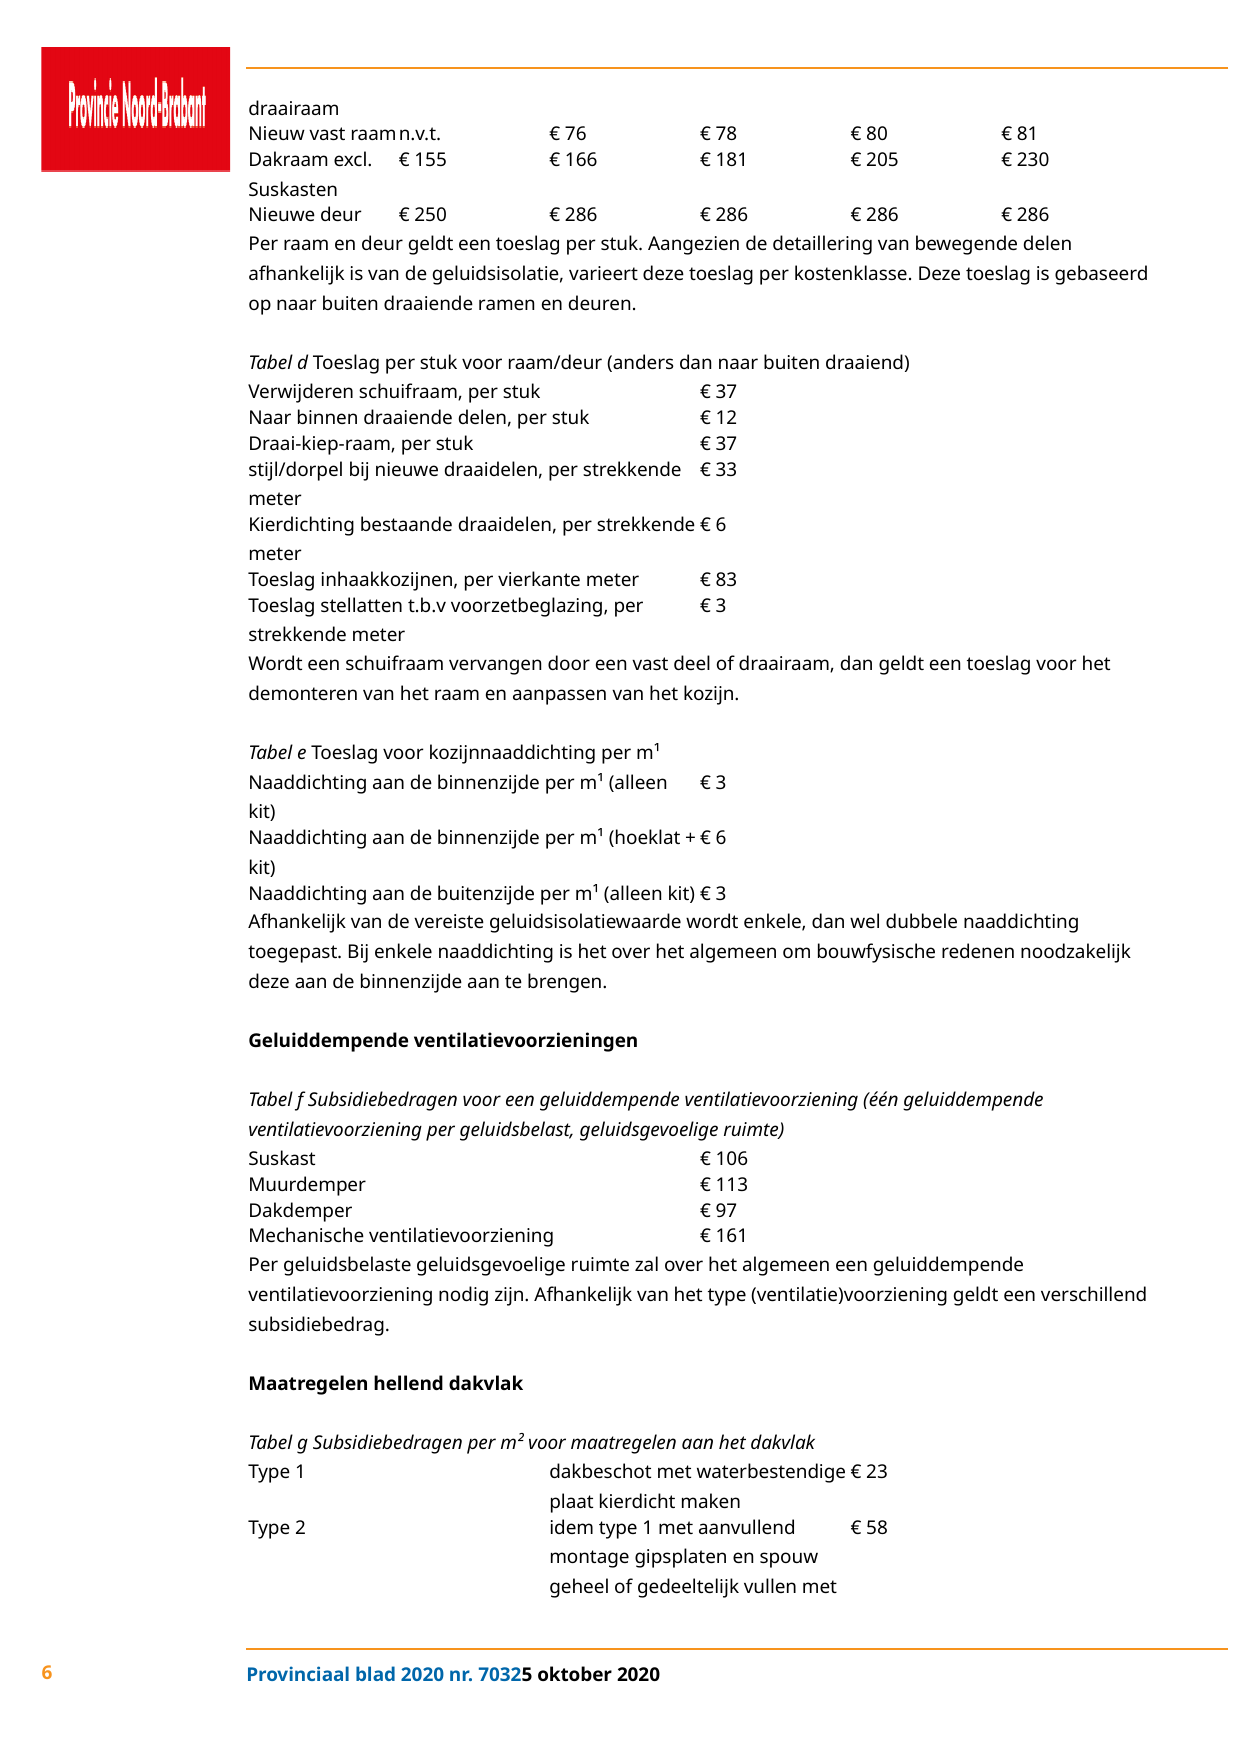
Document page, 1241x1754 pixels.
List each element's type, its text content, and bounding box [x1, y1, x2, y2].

table_cell € 83 [700, 566, 1152, 592]
table_cell Naaddichting aan de buitenzijde per m¹ (alleen kit) [248, 880, 700, 905]
text Maatregelen hellend dakvlak [248, 1370, 1152, 1396]
text Tabel e Toeslag voor kozijnnaaddichting per m¹ [248, 739, 1152, 765]
table_cell n.v.t. [399, 121, 549, 146]
table_header Naaddichting aan de binnenzijde per m¹ (alleen kit) [248, 769, 700, 824]
table_cell Toeslag inhaakkozijnen, per vierkante meter [248, 566, 700, 592]
table_cell € 78 [700, 121, 850, 146]
table_cell € 286 [850, 202, 1001, 227]
text Geluiddempende ventilatievoorzieningen [248, 1027, 1152, 1053]
table_cell [700, 95, 850, 121]
text Wordt een schuifraam vervangen door een vast deel of draairaam, dan geldt een toeslag voor het demonteren van het raam en aanpassen van het kozijn. [248, 651, 1152, 706]
table_cell € 286 [549, 202, 700, 227]
table_cell € 12 [700, 404, 1152, 430]
table_cell € 250 [399, 202, 549, 227]
table_cell Toeslag stellatten t.b.v voorzetbeglazing, per strekkende meter [248, 592, 700, 647]
table_header € 37 [700, 379, 1152, 404]
table_cell € 166 [549, 146, 700, 202]
table_header Suskast [248, 1145, 700, 1171]
table_cell € 286 [700, 202, 850, 227]
table_cell Draai-kiep-raam, per stuk [248, 430, 700, 456]
table_cell stijl/dorpel bij nieuwe draaidelen, per strekkende meter [248, 456, 700, 511]
table_cell € 113 [700, 1171, 1152, 1197]
table_cell Type 2 [248, 1514, 549, 1599]
picture [41, 47, 231, 172]
table_cell € 161 [700, 1223, 1152, 1248]
table_cell € 205 [850, 146, 1001, 202]
table_cell € 58 [850, 1514, 1152, 1599]
table_cell Dakdemper [248, 1197, 700, 1223]
table_cell € 37 [700, 430, 1152, 456]
table_cell € 286 [1001, 202, 1152, 227]
table_cell draairaam [248, 95, 398, 121]
table_cell [399, 95, 549, 121]
table_cell € 181 [700, 146, 850, 202]
table_cell Nieuw vast raam [248, 121, 398, 146]
table_cell € 80 [850, 121, 1001, 146]
table_cell € 155 [399, 146, 549, 202]
table_cell [549, 95, 700, 121]
table_cell € 33 [700, 456, 1152, 511]
table_cell € 3 [700, 880, 1152, 905]
text Afhankelijk van de vereiste geluidsisolatiewaarde wordt enkele, dan wel dubbele naaddichting toegepast. Bij enkele naaddichting is het over het algemeen om bouwfysische redenen noodzakelijk deze aan de binnenzijde aan te brengen. [248, 909, 1152, 993]
table_cell Naar binnen draaiende delen, per stuk [248, 404, 700, 430]
table_cell € 6 [700, 511, 1152, 566]
text Tabel g Subsidiebedragen per m² voor maatregelen aan het dakvlak [248, 1429, 1152, 1455]
table_header Verwijderen schuifraam, per stuk [248, 379, 700, 404]
table_header € 3 [700, 769, 1152, 824]
table_header dakbeschot met waterbestendige plaat kierdicht maken [549, 1459, 850, 1514]
table_cell € 76 [549, 121, 700, 146]
table_cell Naaddichting aan de binnenzijde per m¹ (hoeklat + kit) [248, 824, 700, 880]
text Tabel f Subsidiebedragen voor een geluiddempende ventilatievoorziening (één geluiddempende ventilatievoorziening per geluidsbelast, geluidsgevoelige ruimte) [248, 1086, 1152, 1141]
table_cell Kierdichting bestaande draaidelen, per strekkende meter [248, 511, 700, 566]
table_cell Nieuwe deur [248, 202, 398, 227]
table_cell € 97 [700, 1197, 1152, 1223]
text Per raam en deur geldt een toeslag per stuk. Aangezien de detaillering van bewegende delen afhankelijk is van de geluidsisolatie, varieert deze toeslag per kostenklasse. Deze toeslag is gebaseerd op naar buiten draaiende ramen en deuren. [248, 231, 1152, 315]
table_cell Dakraam excl. Suskasten [248, 146, 398, 202]
table_cell idem type 1 met aanvullend montage gipsplaten en spouw geheel of gedeeltelijk vullen met [549, 1514, 850, 1599]
table_cell Mechanische ventilatievoorziening [248, 1223, 700, 1248]
table_cell € 230 [1001, 146, 1152, 202]
table_cell € 81 [1001, 121, 1152, 146]
table_cell Muurdemper [248, 1171, 700, 1197]
table_cell € 6 [700, 824, 1152, 880]
table_header Type 1 [248, 1459, 549, 1514]
table_cell [850, 95, 1001, 121]
text Tabel d Toeslag per stuk voor raam/deur (anders dan naar buiten draaiend) [248, 349, 1152, 374]
table_cell [1001, 95, 1152, 121]
table_header € 106 [700, 1145, 1152, 1171]
table_cell € 3 [700, 592, 1152, 647]
text Per geluidsbelaste geluidsgevoelige ruimte zal over het algemeen een geluiddempende ventilatievoorziening nodig zijn. Afhankelijk van het type (ventilatie)voorziening geldt een verschillend subsidiebedrag. [248, 1252, 1152, 1336]
table_header € 23 [850, 1459, 1152, 1514]
